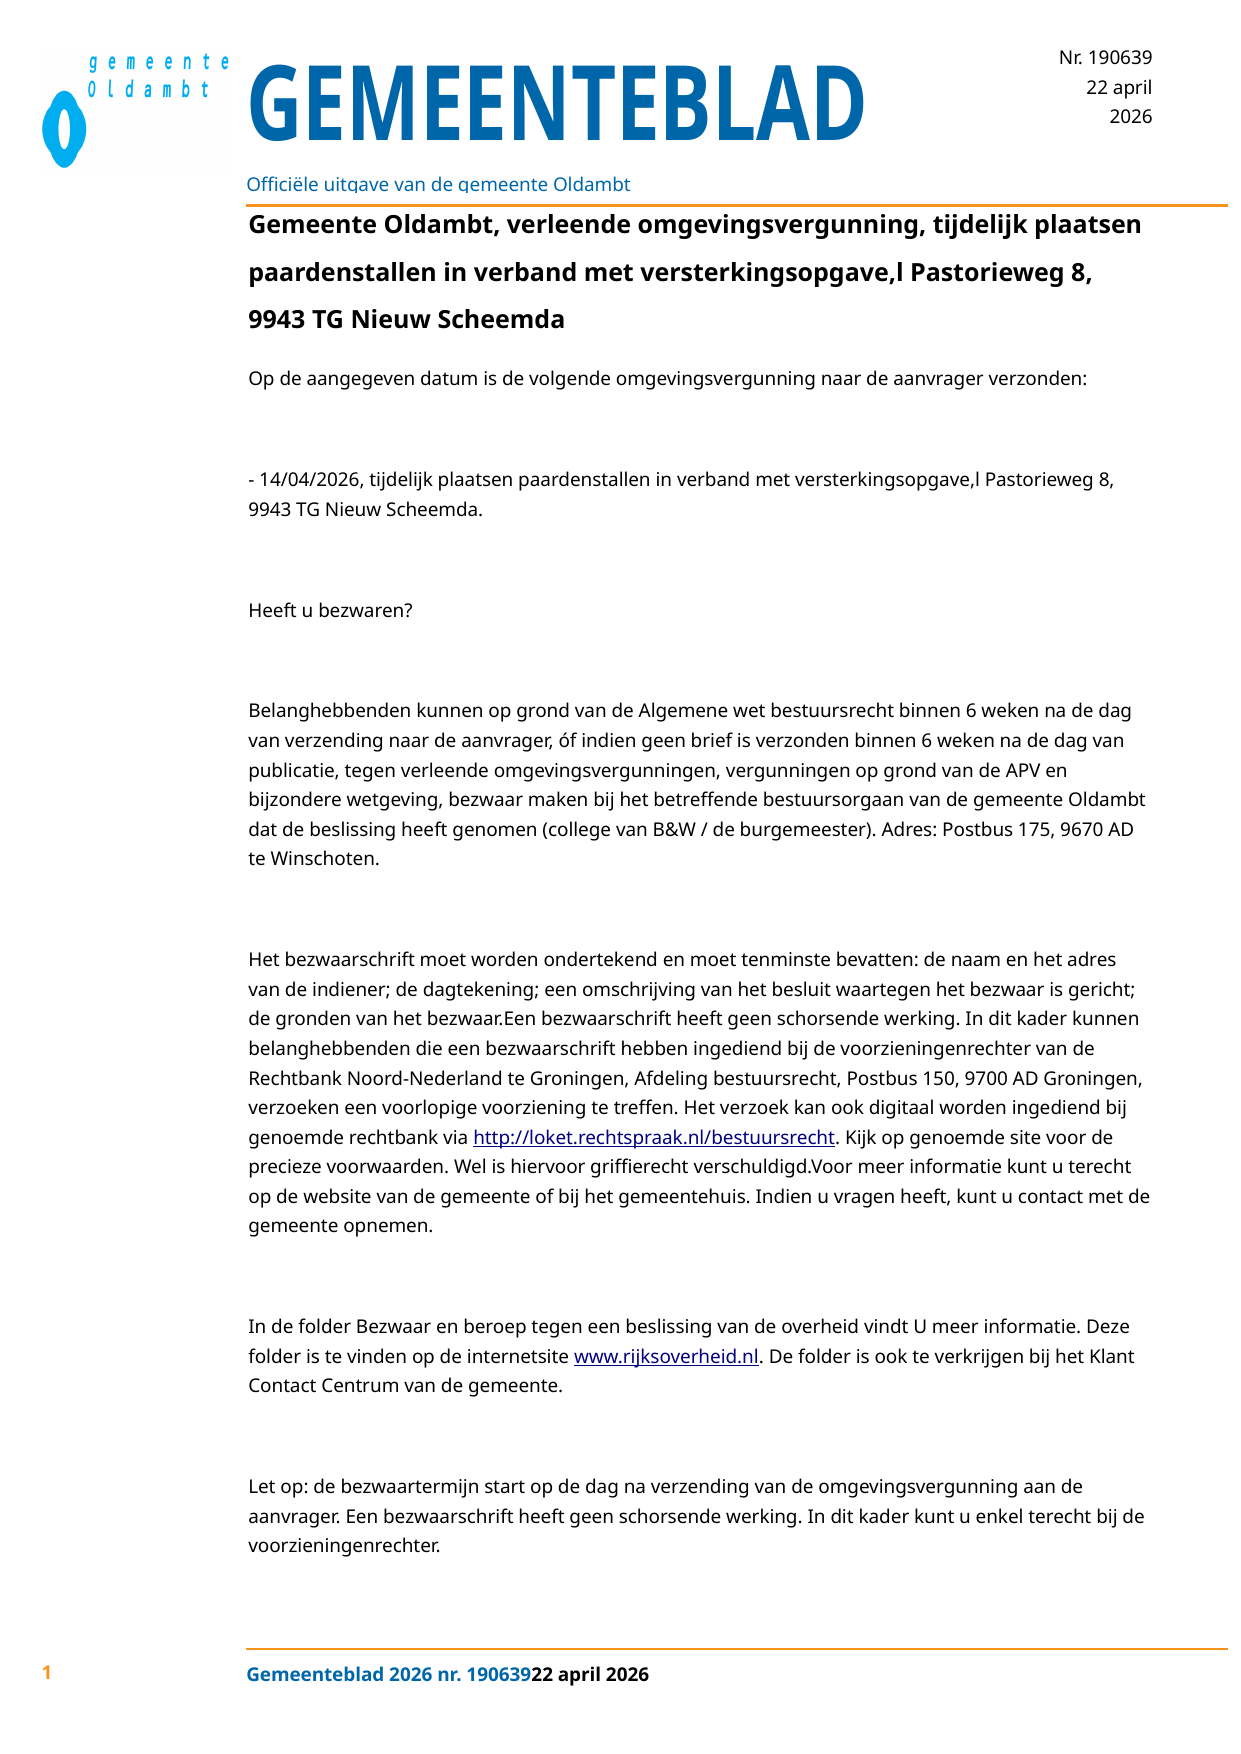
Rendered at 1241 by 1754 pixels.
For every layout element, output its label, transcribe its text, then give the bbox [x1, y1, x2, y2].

picture [41, 47, 231, 172]
text In de folder Bezwaar en beroep tegen een beslissing van de overheid vindt U meer informatie. Deze folder is te vinden op de internetsite www.rijksoverheid.nl. De folder is ook te verkrijgen bij het Klant Contact Centrum van de gemeente. [248, 1313, 1152, 1398]
text Belanghebbenden kunnen op grond van de Algemene wet bestuursrecht binnen 6 weken na de dag van verzending naar de aanvrager, óf indien geen brief is verzonden binnen 6 weken na de dag van publicatie, tegen verleende omgevingsvergunningen, vergunningen op grond van de APV en bijzondere wetgeving, bezwaar maken bij het betreffende bestuursorgaan van de gemeente Oldambt dat de beslissing heeft genomen (college van B&W / de burgemeester). Adres: Postbus 175, 9670 AD te Winschoten. [248, 698, 1152, 871]
text Op de aangegeven datum is de volgende omgevingsvergunning naar de aanvrager verzonden: [248, 366, 1152, 391]
text Gemeente Oldambt, verleende omgevingsvergunning, tijdelijk plaatsen paardenstallen in verband met versterkingsopgave,l Pastorieweg 8, 9943 TG Nieuw Scheemda [248, 207, 1152, 336]
text Let op: de bezwaartermijn start op de dag na verzending van de omgevingsvergunning aan de aanvrager. Een bezwaarschrift heeft geen schorsende werking. In dit kader kunt u enkel terecht bij de voorzieningenrechter. [248, 1473, 1152, 1558]
text Het bezwaarschrift moet worden ondertekend en moet tenminste bevatten: de naam en het adres van de indiener; de dagtekening; een omschrijving van het besluit waartegen het bezwaar is gericht; de gronden van het bezwaar.Een bezwaarschrift heeft geen schorsende werking. In dit kader kunnen belanghebbenden die een bezwaarschrift hebben ingediend bij de voorzieningenrechter van de Rechtbank Noord-Nederland te Groningen, Afdeling bestuursrecht, Postbus 150, 9700 AD Groningen, verzoeken een voorlopige voorziening te treffen. Het verzoek kan ook digitaal worden ingediend bij genoemde rechtbank via http://loket.rechtspraak.nl/bestuursrecht. Kijk op genoemde site voor de precieze voorwaarden. Wel is hiervoor griffierecht verschuldigd.Voor meer informatie kunt u terecht op de website van de gemeente of bij het gemeentehuis. Indien u vragen heeft, kunt u contact met de gemeente opnemen. [248, 946, 1152, 1238]
text - 14/04/2026, tijdelijk plaatsen paardenstallen in verband met versterkingsopgave,l Pastorieweg 8, 9943 TG Nieuw Scheemda. [248, 466, 1152, 522]
text Heeft u bezwaren? [248, 597, 1152, 622]
